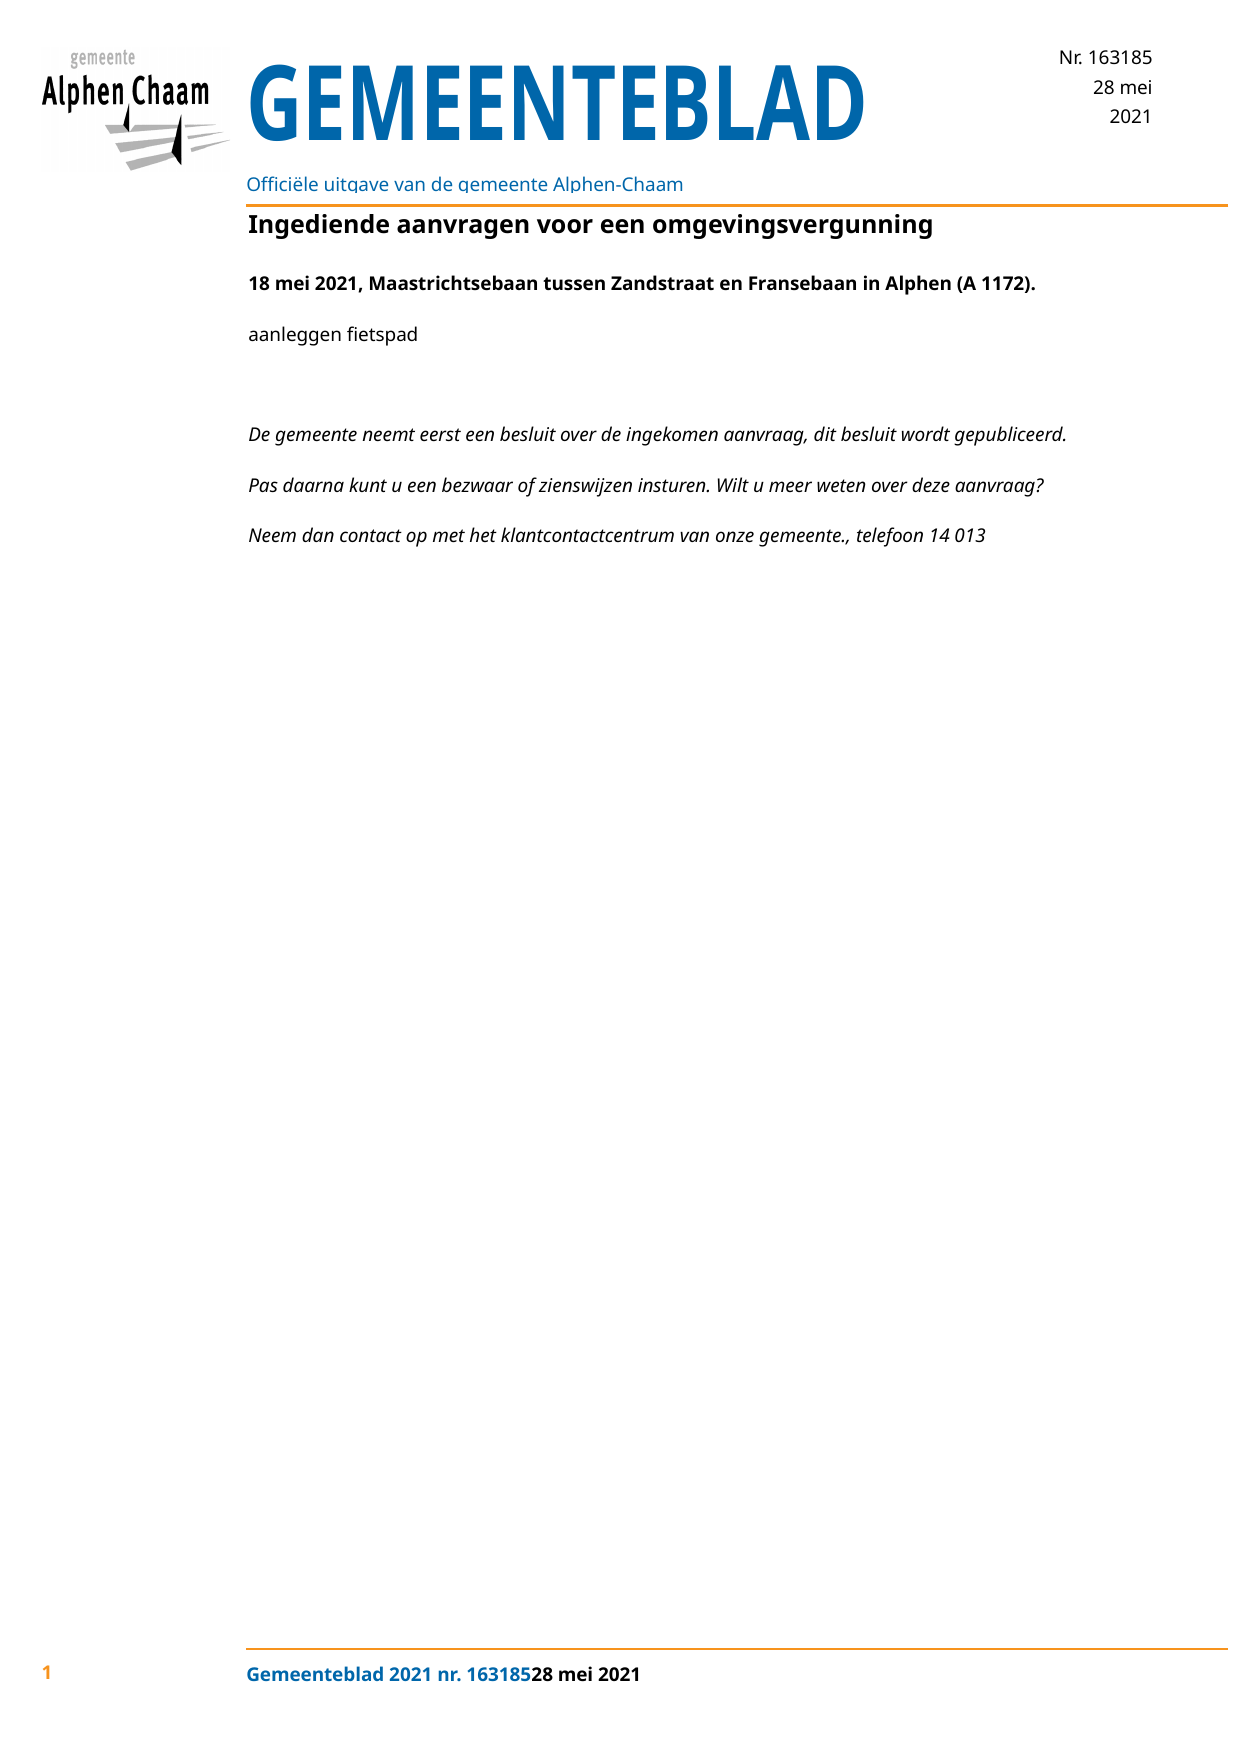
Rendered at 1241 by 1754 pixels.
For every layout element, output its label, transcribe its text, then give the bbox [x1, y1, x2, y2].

text aanleggen fietspad [248, 321, 1152, 346]
text De gemeente neemt eerst een besluit over de ingekomen aanvraag, dit besluit wordt gepubliceerd. [248, 422, 1152, 447]
text Ingediende aanvragen voor een omgevingsvergunning [248, 207, 1152, 241]
text 18 mei 2021, Maastrichtsebaan tussen Zandstraat en Fransebaan in Alphen (A 1172). [248, 270, 1152, 296]
picture [41, 47, 231, 172]
text Pas daarna kunt u een bezwaar of zienswijzen insturen. Wilt u meer weten over deze aanvraag? [248, 472, 1152, 498]
text Neem dan contact op met het klantcontactcentrum van onze gemeente., telefoon 14 013 [248, 522, 1152, 548]
